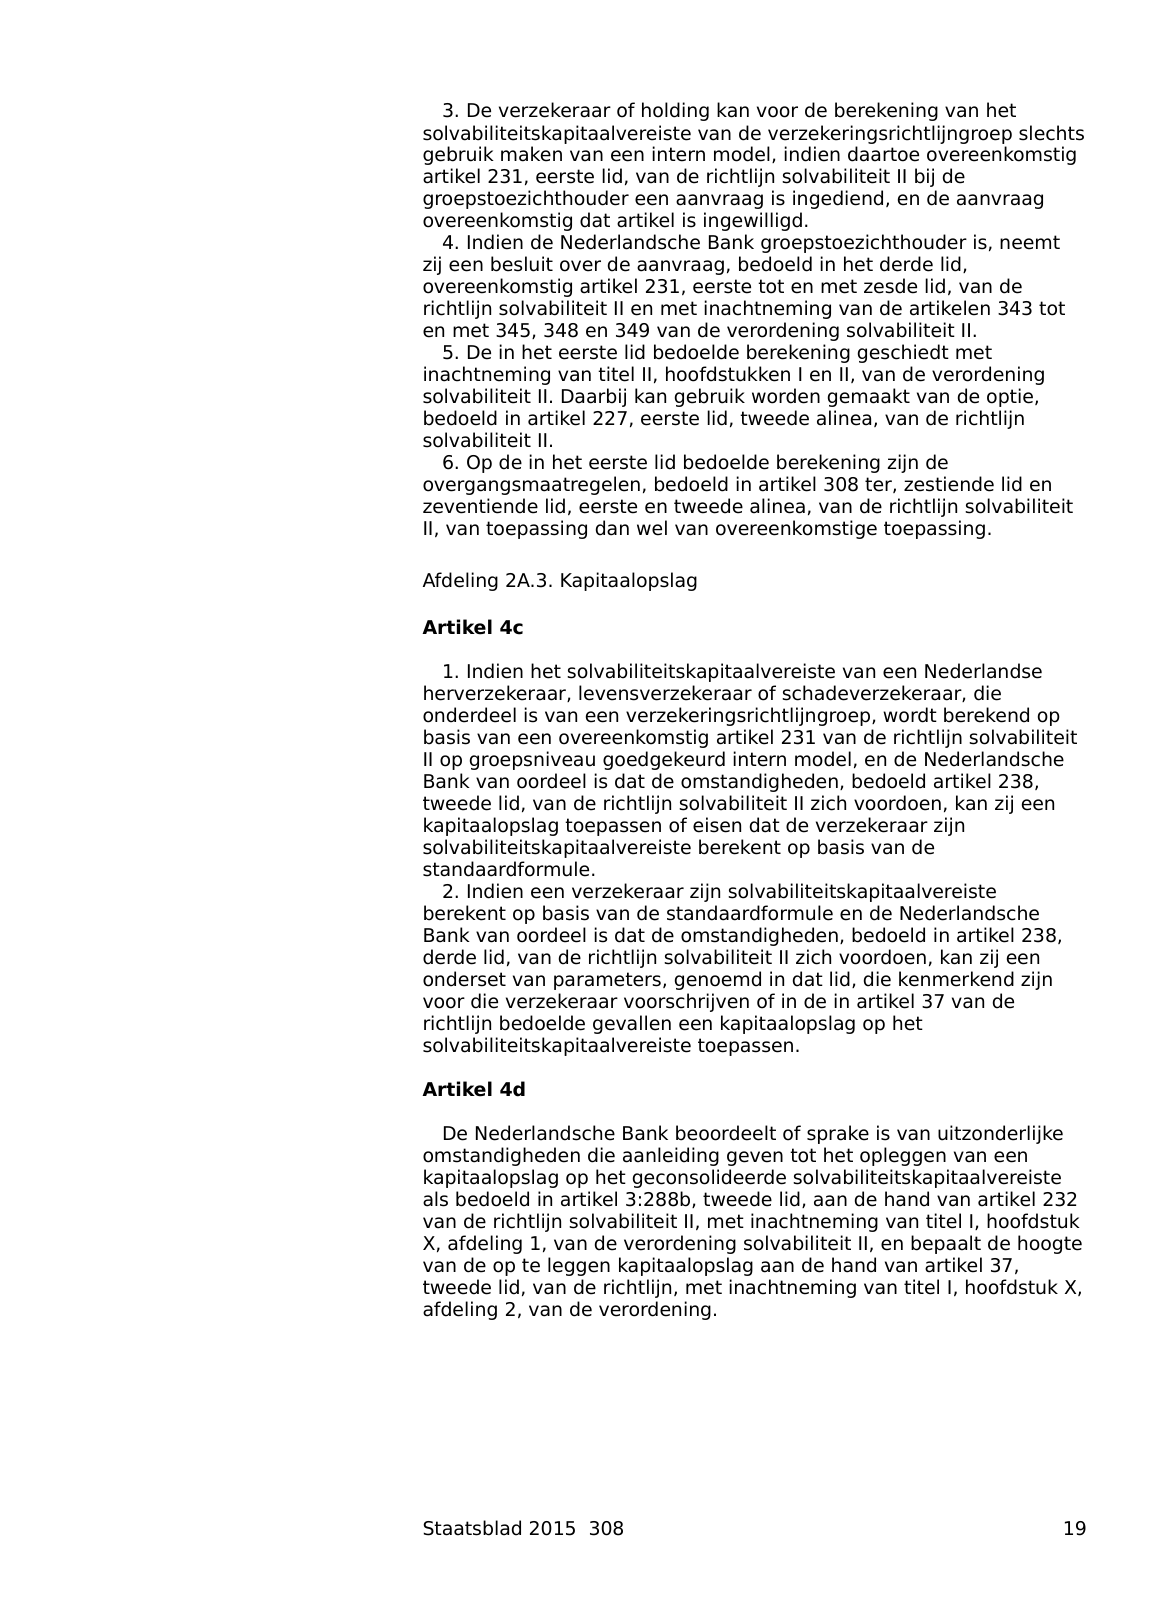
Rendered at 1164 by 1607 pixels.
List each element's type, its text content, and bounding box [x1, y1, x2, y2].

text 2. Indien een verzekeraar zijn solvabiliteitskapitaalvereiste berekent op basis van de standaardformule en de Nederlandsche Bank van oordeel is dat de omstandigheden, bedoeld in artikel 238, derde lid, van de richtlijn solvabiliteit II zich voordoen, kan zij een onderset van parameters, genoemd in dat lid, die kenmerkend zijn voor die verzekeraar voorschrijven of in de in artikel 37 van de richtlijn bedoelde gevallen een kapitaalopslag op het solvabiliteitskapitaalvereiste toepassen. [422, 881, 1087, 1057]
text 5. De in het eerste lid bedoelde berekening geschiedt met inachtneming van titel II, hoofdstukken I en II, van de verordening solvabiliteit II. Daarbij kan gebruik worden gemaakt van de optie, bedoeld in artikel 227, eerste lid, tweede alinea, van de richtlijn solvabiliteit II. [422, 342, 1087, 452]
text 3. De verzekeraar of holding kan voor de berekening van het solvabiliteitskapitaalvereiste van de verzekeringsrichtlijngroep slechts gebruik maken van een intern model, indien daartoe overeenkomstig artikel 231, eerste lid, van de richtlijn solvabiliteit II bij de groepstoezichthouder een aanvraag is ingediend, en de aanvraag overeenkomstig dat artikel is ingewilligd. [422, 100, 1087, 232]
text 4. Indien de Nederlandsche Bank groepstoezichthouder is, neemt zij een besluit over de aanvraag, bedoeld in het derde lid, overeenkomstig artikel 231, eerste tot en met zesde lid, van de richtlijn solvabiliteit II en met inachtneming van de artikelen 343 tot en met 345, 348 en 349 van de verordening solvabiliteit II. [422, 232, 1087, 342]
subtitle Artikel 4d [422, 1079, 1087, 1101]
text 1. Indien het solvabiliteitskapitaalvereiste van een Nederlandse herverzekeraar, levensverzekeraar of schadeverzekeraar, die onderdeel is van een verzekeringsrichtlijngroep, wordt berekend op basis van een overeenkomstig artikel 231 van de richtlijn solvabiliteit II op groepsniveau goedgekeurd intern model, en de Nederlandsche Bank van oordeel is dat de omstandigheden, bedoeld artikel 238, tweede lid, van de richtlijn solvabiliteit II zich voordoen, kan zij een kapitaalopslag toepassen of eisen dat de verzekeraar zijn solvabiliteitskapitaalvereiste berekent op basis van de standaardformule. [422, 661, 1087, 881]
subtitle Artikel 4c [422, 617, 1087, 639]
subtitle Afdeling 2A.3. Kapitaalopslag [422, 570, 1087, 592]
text 6. Op de in het eerste lid bedoelde berekening zijn de overgangsmaatregelen, bedoeld in artikel 308 ter, zestiende lid en zeventiende lid, eerste en tweede alinea, van de richtlijn solvabiliteit II, van toepassing dan wel van overeenkomstige toepassing. [422, 452, 1087, 540]
text De Nederlandsche Bank beoordeelt of sprake is van uitzonderlijke omstandigheden die aanleiding geven tot het opleggen van een kapitaalopslag op het geconsolideerde solvabiliteitskapitaalvereiste als bedoeld in artikel 3:288b, tweede lid, aan de hand van artikel 232 van de richtlijn solvabiliteit II, met inachtneming van titel I, hoofdstuk X, afdeling 1, van de verordening solvabiliteit II, en bepaalt de hoogte van de op te leggen kapitaalopslag aan de hand van artikel 37, tweede lid, van de richtlijn, met inachtneming van titel I, hoofdstuk X, afdeling 2, van de verordening. [422, 1123, 1087, 1321]
